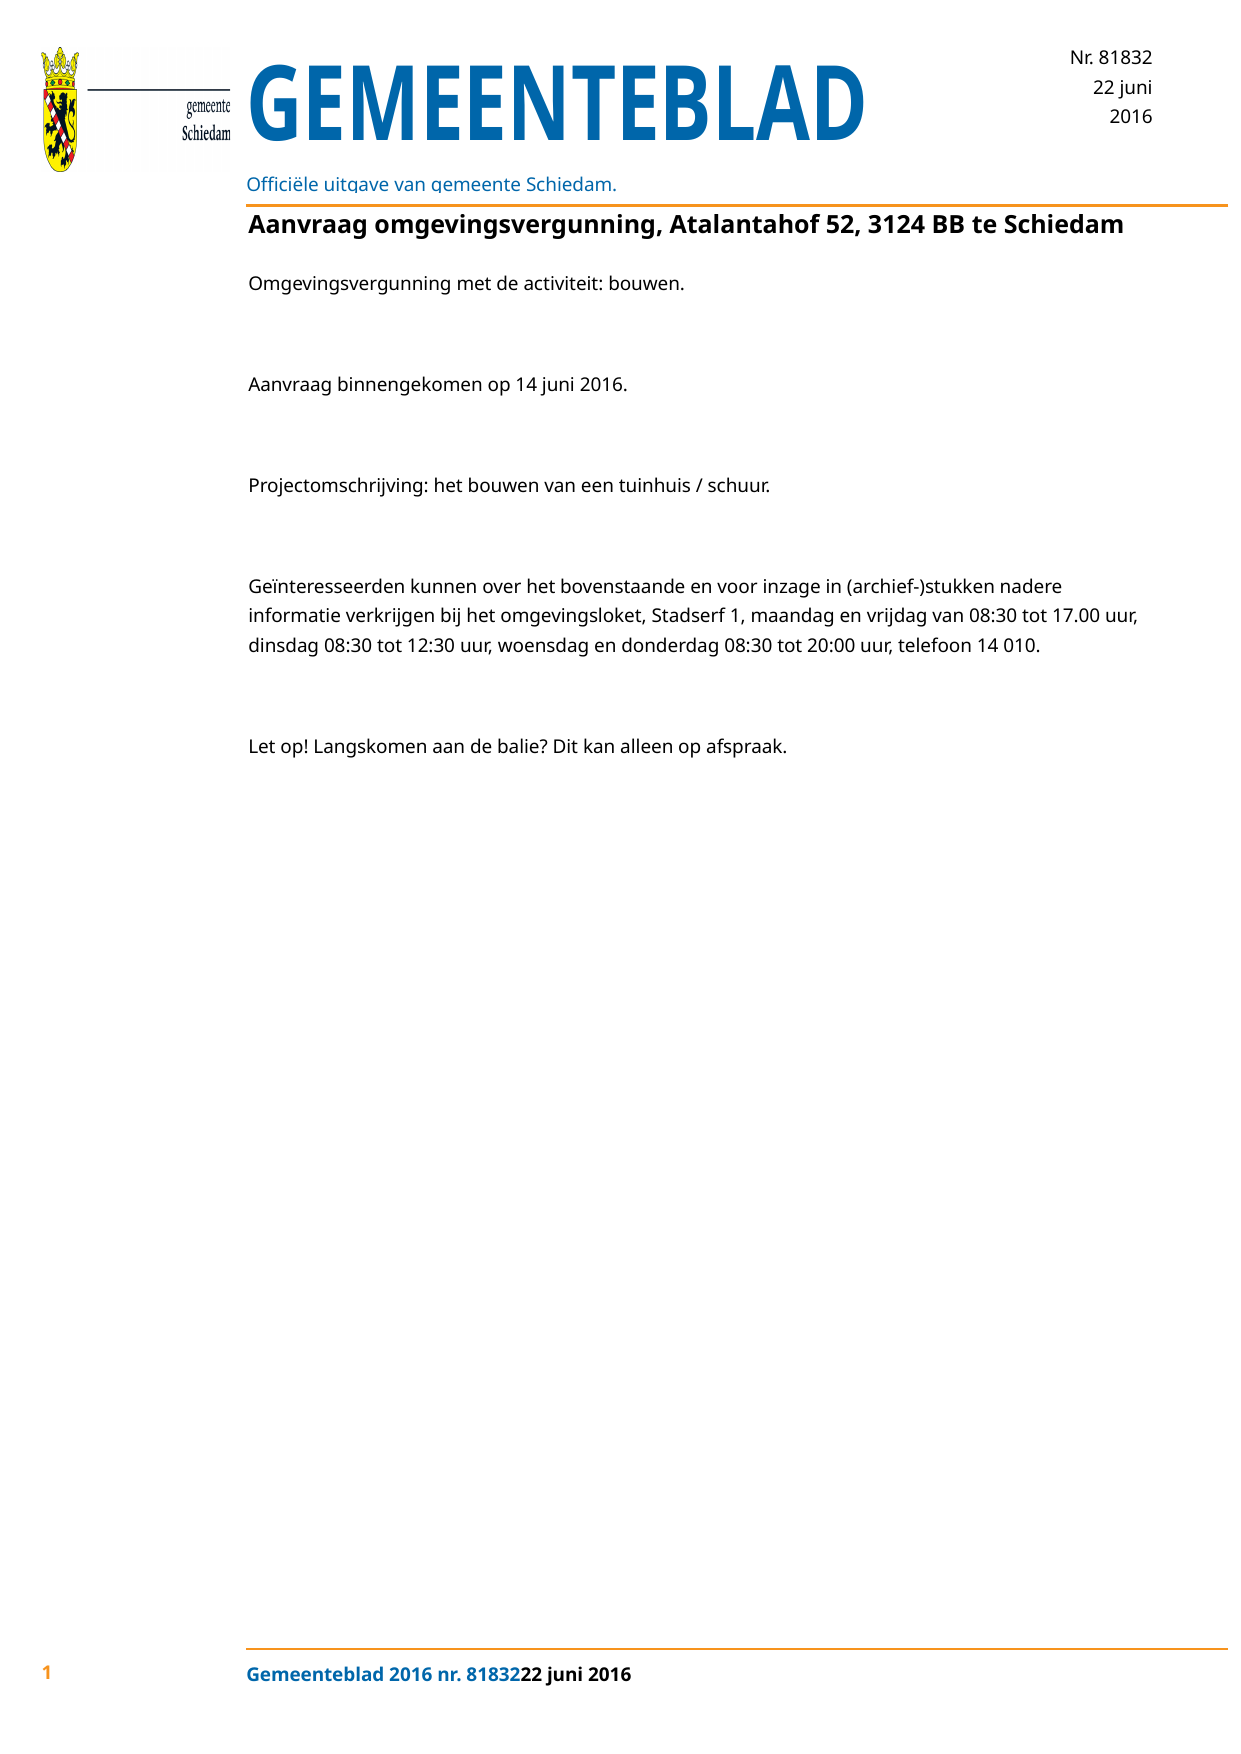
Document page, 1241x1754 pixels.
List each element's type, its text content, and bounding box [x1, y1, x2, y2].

text Omgevingsvergunning met de activiteit: bouwen. [248, 270, 1152, 296]
text Geïnteresseerden kunnen over het bovenstaande en voor inzage in (archief-)stukken nadere informatie verkrijgen bij het omgevingsloket, Stadserf 1, maandag en vrijdag van 08:30 tot 17.00 uur, dinsdag 08:30 tot 12:30 uur, woensdag en donderdag 08:30 tot 20:00 uur, telefoon 14 010. [248, 573, 1152, 658]
text Projectomschrijving: het bouwen van een tuinhuis / schuur. [248, 472, 1152, 498]
text Let op! Langskomen aan de balie? Dit kan alleen op afspraak. [248, 733, 1152, 758]
text Aanvraag binnengekomen op 14 juni 2016. [248, 371, 1152, 397]
text Aanvraag omgevingsvergunning, Atalantahof 52, 3124 BB te Schiedam [248, 207, 1152, 241]
picture [41, 47, 231, 172]
